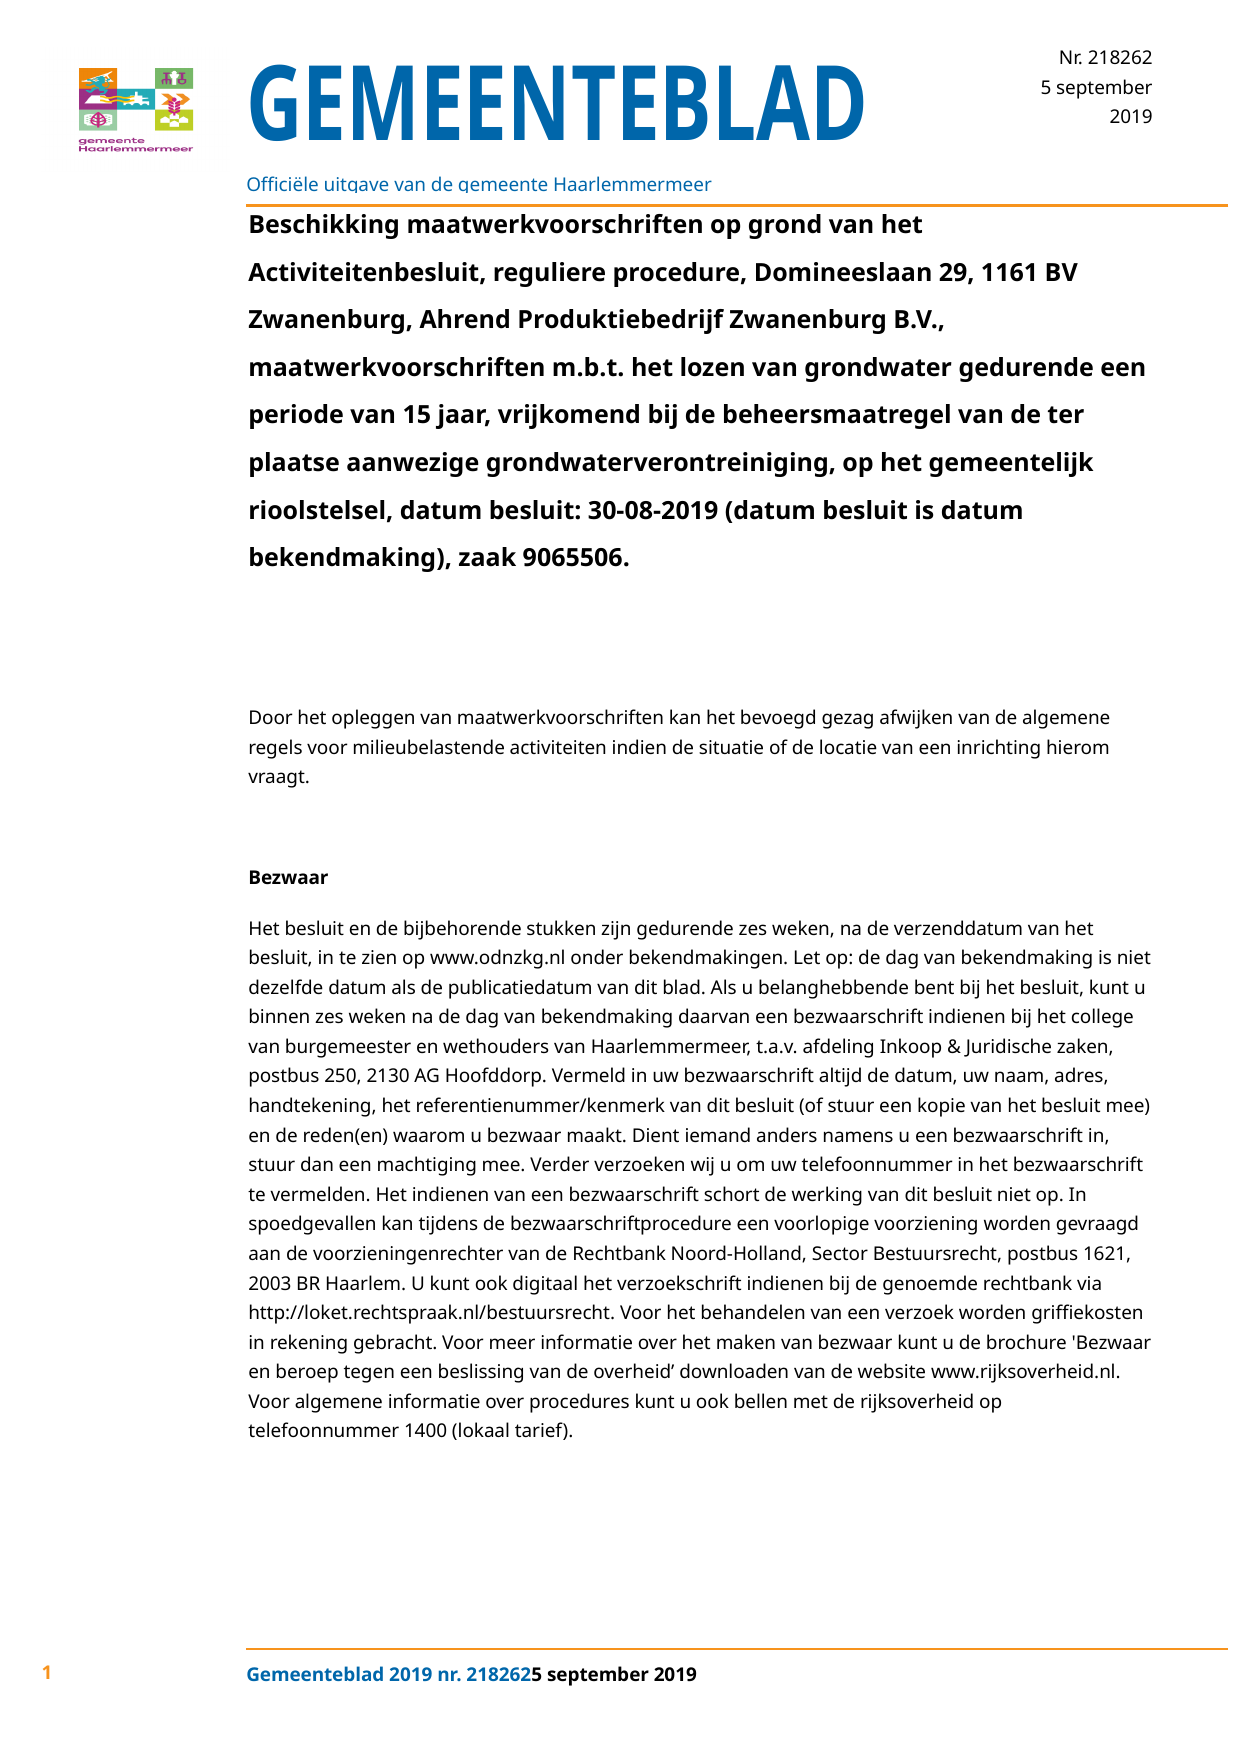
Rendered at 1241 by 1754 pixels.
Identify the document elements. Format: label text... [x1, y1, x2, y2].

picture [41, 47, 231, 172]
text Het besluit en de bijbehorende stukken zijn gedurende zes weken, na de verzenddatum van het besluit, in te zien op www.odnzkg.nl onder bekendmakingen. Let op: de dag van bekendmaking is niet dezelfde datum als de publicatiedatum van dit blad. Als u belanghebbende bent bij het besluit, kunt u binnen zes weken na de dag van bekendmaking daarvan een bezwaarschrift indienen bij het college van burgemeester en wethouders van Haarlemmermeer, t.a.v. afdeling Inkoop & Juridische zaken, postbus 250, 2130 AG Hoofddorp. Vermeld in uw bezwaarschrift altijd de datum, uw naam, adres, handtekening, het referentienummer/kenmerk van dit besluit (of stuur een kopie van het besluit mee) en de reden(en) waarom u bezwaar maakt. Dient iemand anders namens u een bezwaarschrift in, stuur dan een machtiging mee. Verder verzoeken wij u om uw telefoonnummer in het bezwaarschrift te vermelden. Het indienen van een bezwaarschrift schort de werking van dit besluit niet op. In spoedgevallen kan tijdens de bezwaarschriftprocedure een voorlopige voorziening worden gevraagd aan de voorzieningenrechter van de Rechtbank Noord-Holland, Sector Bestuursrecht, postbus 1621, 2003 BR Haarlem. U kunt ook digitaal het verzoekschrift indienen bij de genoemde rechtbank via http://loket.rechtspraak.nl/bestuursrecht. Voor het behandelen van een verzoek worden griffiekosten in rekening gebracht. Voor meer informatie over het maken van bezwaar kunt u de brochure 'Bezwaar en beroep tegen een beslissing van de overheid’ downloaden van de website www.rijksoverheid.nl. Voor algemene informatie over procedures kunt u ook bellen met de rijksoverheid op telefoonnummer 1400 (lokaal tarief). [248, 915, 1152, 1443]
text Door het opleggen van maatwerkvoorschriften kan het bevoegd gezag afwijken van de algemene regels voor milieubelastende activiteiten indien de situatie of de locatie van een inrichting hierom vraagt. [248, 704, 1152, 789]
text Beschikking maatwerkvoorschriften op grond van het Activiteitenbesluit, reguliere procedure, Domineeslaan 29, 1161 BV Zwanenburg, Ahrend Produktiebedrijf Zwanenburg B.V., maatwerkvoorschriften m.b.t. het lozen van grondwater gedurende een periode van 15 jaar, vrijkomend bij de beheersmaatregel van de ter plaatse aanwezige grondwaterverontreiniging, op het gemeentelijk rioolstelsel, datum besluit: 30-08-2019 (datum besluit is datum bekendmaking), zaak 9065506. [248, 207, 1152, 574]
text Bezwaar [248, 864, 1152, 890]
